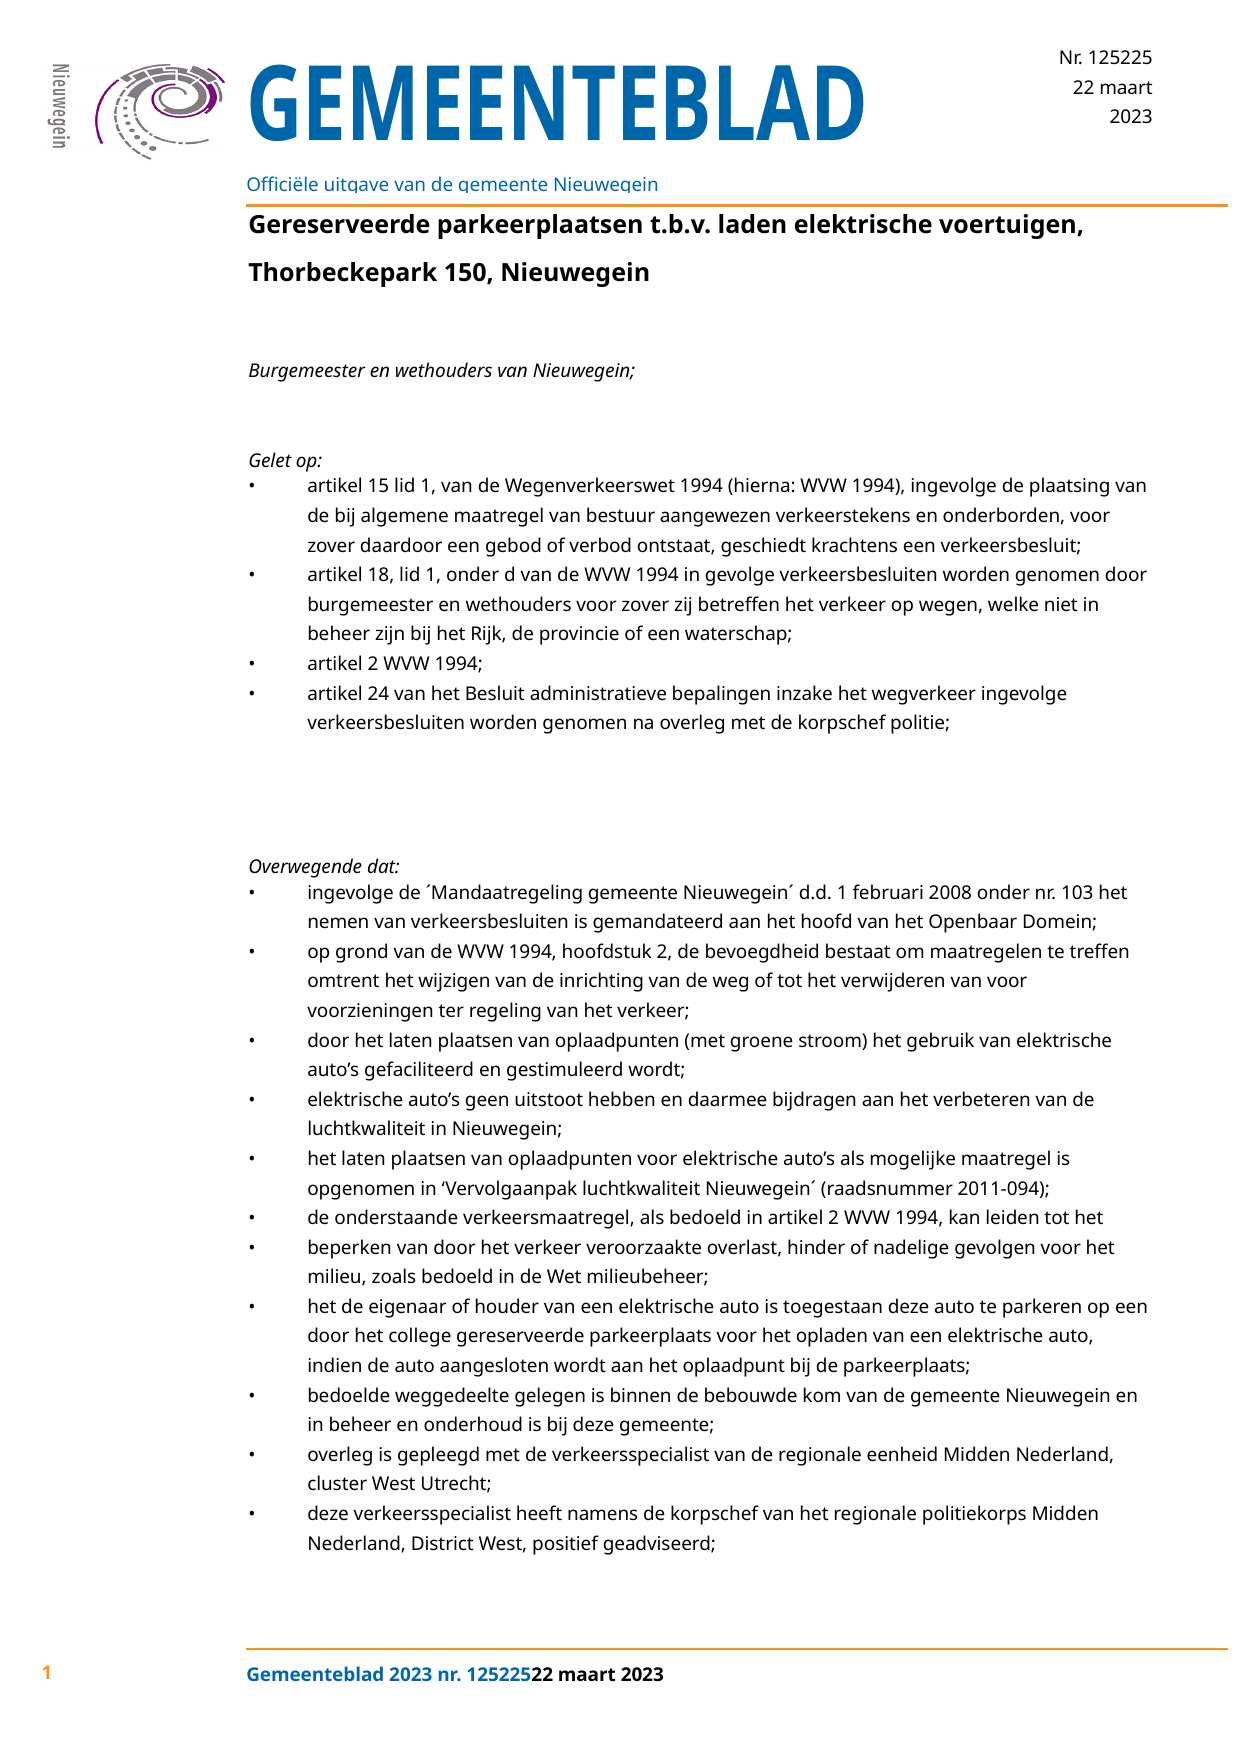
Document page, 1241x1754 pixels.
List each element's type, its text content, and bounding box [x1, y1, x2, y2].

list het de eigenaar of houder van een elektrische auto is toegestaan deze auto te parkeren op een door het college gereserveerde parkeerplaats voor het opladen van een elektrische auto, indien de auto aangesloten wordt aan het oplaadpunt bij de parkeerplaats; [248, 1293, 1152, 1378]
list elektrische auto’s geen uitstoot hebben en daarmee bijdragen aan het verbeteren van de luchtkwaliteit in Nieuwegein; [248, 1086, 1152, 1141]
list het laten plaatsen van oplaadpunten voor elektrische auto’s als mogelijke maatregel is opgenomen in ‘Vervolgaanpak luchtkwaliteit Nieuwegein´ (raadsnummer 2011-094); [248, 1145, 1152, 1201]
text Burgemeester en wethouders van Nieuwegein; [248, 357, 1152, 383]
text Gereserveerde parkeerplaatsen t.b.v. laden elektrische voertuigen, Thorbeckepark 150, Nieuwegein [248, 207, 1152, 288]
list artikel 18, lid 1, onder d van de WVW 1994 in gevolge verkeersbesluiten worden genomen door burgemeester en wethouders voor zover zij betreffen het verkeer op wegen, welke niet in beheer zijn bij het Rijk, de provincie of een waterschap; [248, 561, 1152, 646]
list artikel 24 van het Besluit administratieve bepalingen inzake het wegverkeer ingevolge verkeersbesluiten worden genomen na overleg met de korpschef politie; [248, 680, 1152, 735]
list ingevolge de ´Mandaatregeling gemeente Nieuwegein´ d.d. 1 februari 2008 onder nr. 103 het nemen van verkeersbesluiten is gemandateerd aan het hoofd van het Openbaar Domein; [248, 879, 1152, 934]
text Gelet op: [248, 447, 1152, 473]
picture [41, 47, 231, 172]
list deze verkeersspecialist heeft namens de korpschef van het regionale politiekorps Midden Nederland, District West, positief geadviseerd; [248, 1500, 1152, 1556]
list artikel 2 WVW 1994; [248, 650, 1152, 676]
list op grond van de WVW 1994, hoofdstuk 2, de bevoegdheid bestaat om maatregelen te treffen omtrent het wijzigen van de inrichting van de weg of tot het verwijderen van voor voorzieningen ter regeling van het verkeer; [248, 938, 1152, 1023]
list overleg is gepleegd met de verkeersspecialist van de regionale eenheid Midden Nederland, cluster West Utrecht; [248, 1441, 1152, 1496]
list door het laten plaatsen van oplaadpunten (met groene stroom) het gebruik van elektrische auto’s gefaciliteerd en gestimuleerd wordt; [248, 1027, 1152, 1082]
list de onderstaande verkeersmaatregel, als bedoeld in artikel 2 WVW 1994, kan leiden tot het [248, 1204, 1152, 1230]
list artikel 15 lid 1, van de Wegenverkeerswet 1994 (hierna: WVW 1994), ingevolge de plaatsing van de bij algemene maatregel van bestuur aangewezen verkeerstekens en onderborden, voor zover daardoor een gebod of verbod ontstaat, geschiedt krachtens een verkeersbesluit; [248, 473, 1152, 557]
list bedoelde weggedeelte gelegen is binnen de bebouwde kom van de gemeente Nieuwegein en in beheer en onderhoud is bij deze gemeente; [248, 1382, 1152, 1437]
text Overwegende dat: [248, 853, 1152, 879]
list beperken van door het verkeer veroorzaakte overlast, hinder of nadelige gevolgen voor het milieu, zoals bedoeld in de Wet milieubeheer; [248, 1234, 1152, 1289]
